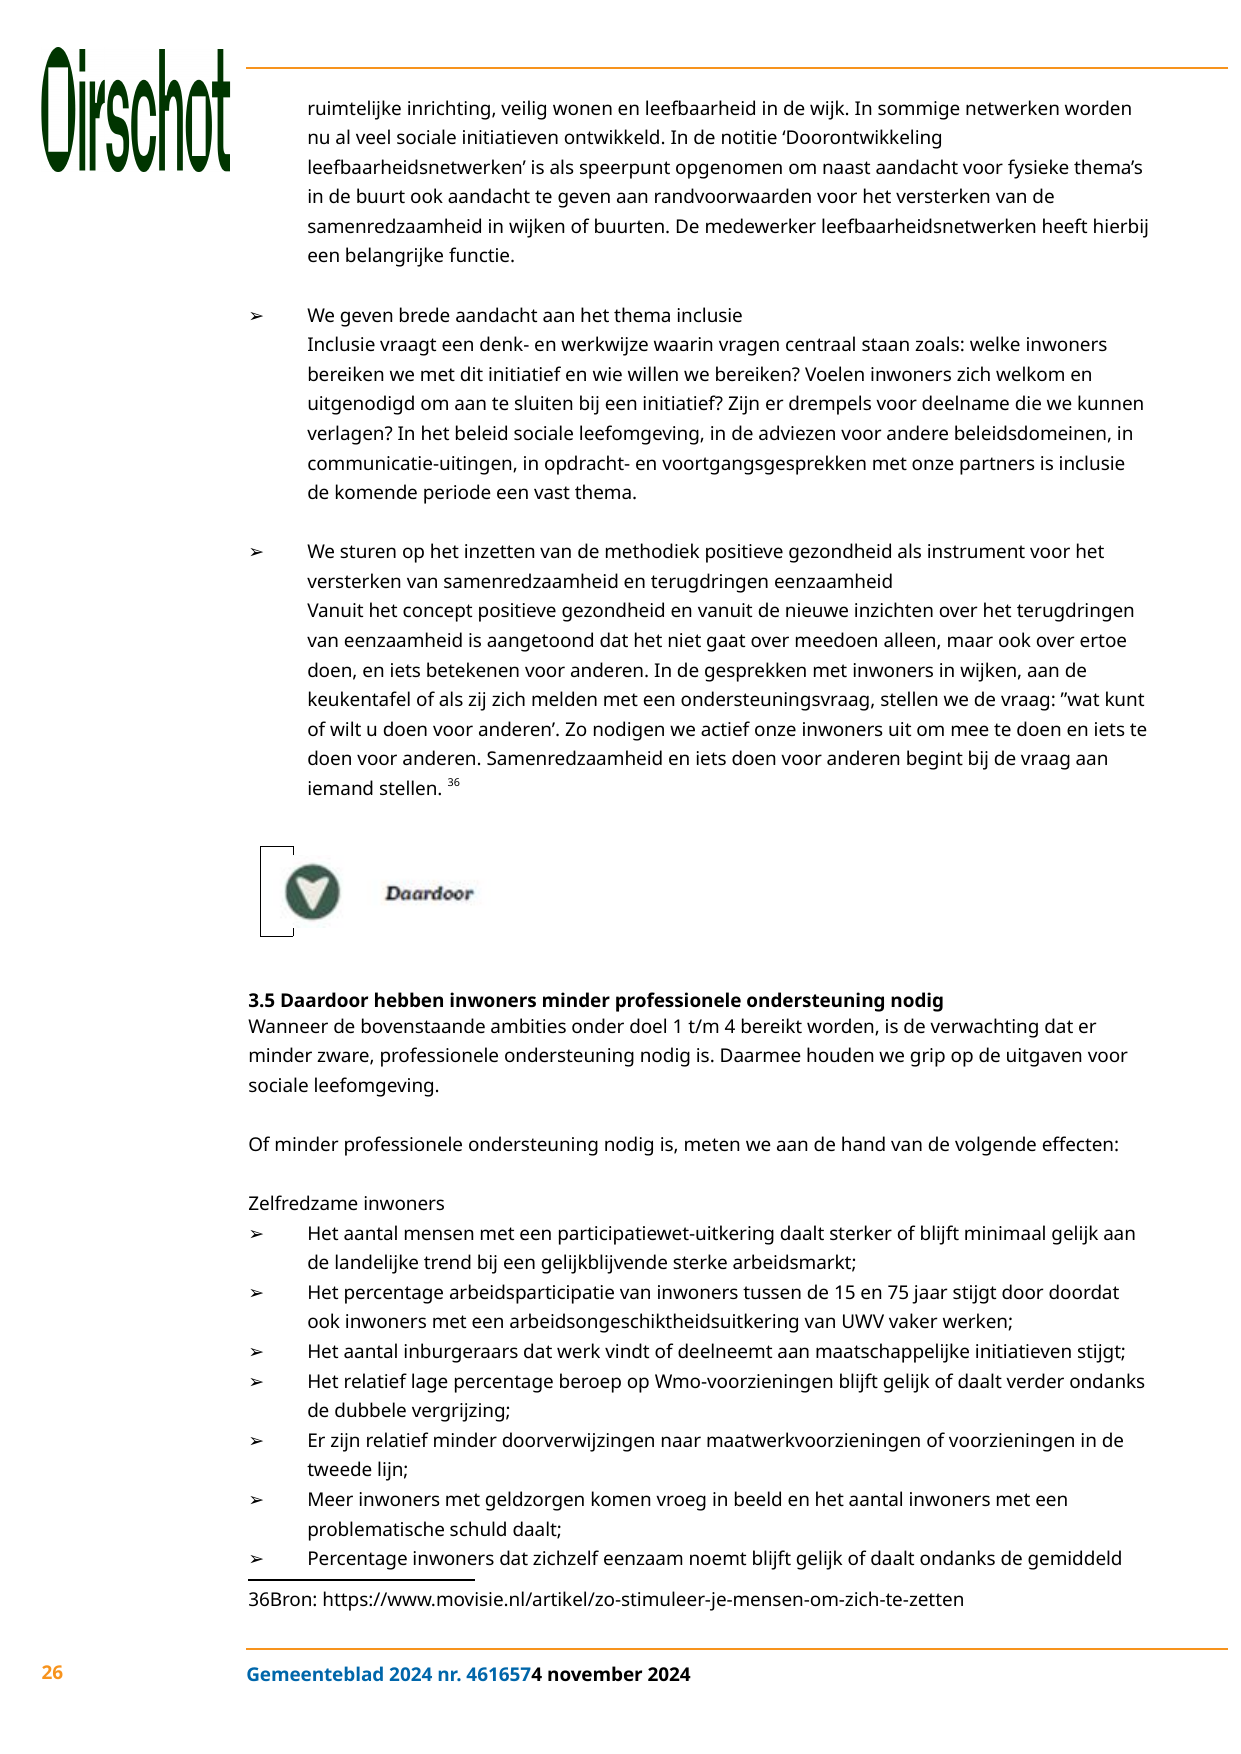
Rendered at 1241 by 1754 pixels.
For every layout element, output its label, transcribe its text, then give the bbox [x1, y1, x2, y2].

list Het relatief lage percentage beroep op Wmo-voorzieningen blijft gelijk of daalt verder ondanks de dubbele vergrijzing; [248, 1368, 1152, 1423]
list Het aantal mensen met een participatiewet-uitkering daalt sterker of blijft minimaal gelijk aan de landelijke trend bij een gelijkblijvende sterke arbeidsmarkt; [248, 1220, 1152, 1275]
list Bron: https://www.movisie.nl/artikel/zo-stimuleer-je-mensen-om-zich-te-zetten [248, 1586, 1152, 1612]
list Inclusie vraagt een denk- en werkwijze waarin vragen centraal staan zoals: welke inwoners bereiken we met dit initiatief en wie willen we bereiken? Voelen inwoners zich welkom en uitgenodigd om aan te sluiten bij een initiatief? Zijn er drempels voor deelname die we kunnen verlagen? In het beleid sociale leefomgeving, in de adviezen voor andere beleidsdomeinen, in communicatie-uitingen, in opdracht- en voortgangsgesprekken met onze partners is inclusie de komende periode een vast thema. [248, 331, 1152, 505]
text Wanneer de bovenstaande ambities onder doel 1 t/m 4 bereikt worden, is de verwachting dat er minder zware, professionele ondersteuning nodig is. Daarmee houden we grip op de uitgaven voor sociale leefomgeving. [248, 1013, 1152, 1098]
text 3.5 Daardoor hebben inwoners minder professionele ondersteuning nodig [248, 987, 1152, 1013]
list We sturen op het inzetten van de methodiek positieve gezondheid als instrument voor het versterken van samenredzaamheid en terugdringen eenzaamheid [248, 538, 1152, 594]
list Meer inwoners met geldzorgen komen vroeg in beeld en het aantal inwoners met een problematische schuld daalt; [248, 1486, 1152, 1542]
list Er zijn relatief minder doorverwijzingen naar maatwerkvoorzieningen of voorzieningen in de tweede lijn; [248, 1427, 1152, 1482]
list We geven brede aandacht aan het thema inclusie [248, 302, 1152, 328]
list Het percentage arbeidsparticipatie van inwoners tussen de 15 en 75 jaar stijgt door doordat ook inwoners met een arbeidsongeschiktheidsuitkering van UWV vaker werken; [248, 1279, 1152, 1334]
picture [41, 47, 231, 172]
list ruimtelijke inrichting, veilig wonen en leefbaarheid in de wijk. In sommige netwerken worden nu al veel sociale initiatieven ontwikkeld. In de notitie ‘Doorontwikkeling leefbaarheidsnetwerken’ is als speerpunt opgenomen om naast aandacht voor fysieke thema’s in de buurt ook aandacht te geven aan randvoorwaarden voor het versterken van de samenredzaamheid in wijken of buurten. De medewerker leefbaarheidsnetwerken heeft hierbij een belangrijke functie. [248, 95, 1152, 268]
list Vanuit het concept positieve gezondheid en vanuit de nieuwe inzichten over het terugdringen van eenzaamheid is aangetoond dat het niet gaat over meedoen alleen, maar ook over ertoe doen, en iets betekenen voor anderen. In de gesprekken met inwoners in wijken, aan de keukentafel of als zij zich melden met een ondersteuningsvraag, stellen we de vraag: ”wat kunt of wilt u doen voor anderen’. Zo nodigen we actief onze inwoners uit om mee te doen en iets te doen voor anderen. Samenredzaamheid en iets doen voor anderen begint bij de vraag aan iemand stellen. [248, 598, 1152, 801]
list Percentage inwoners dat zichzelf eenzaam noemt blijft gelijk of daalt ondanks de gemiddeld [248, 1545, 1152, 1571]
text Of minder professionele ondersteuning nodig is, meten we aan de hand van de volgende effecten: [248, 1131, 1152, 1157]
list Het aantal inburgeraars dat werk vindt of deelneemt aan maatschappelijke initiatieven stijgt; [248, 1338, 1152, 1364]
picture [268, 855, 491, 928]
text Zelfredzame inwoners [248, 1190, 1152, 1216]
